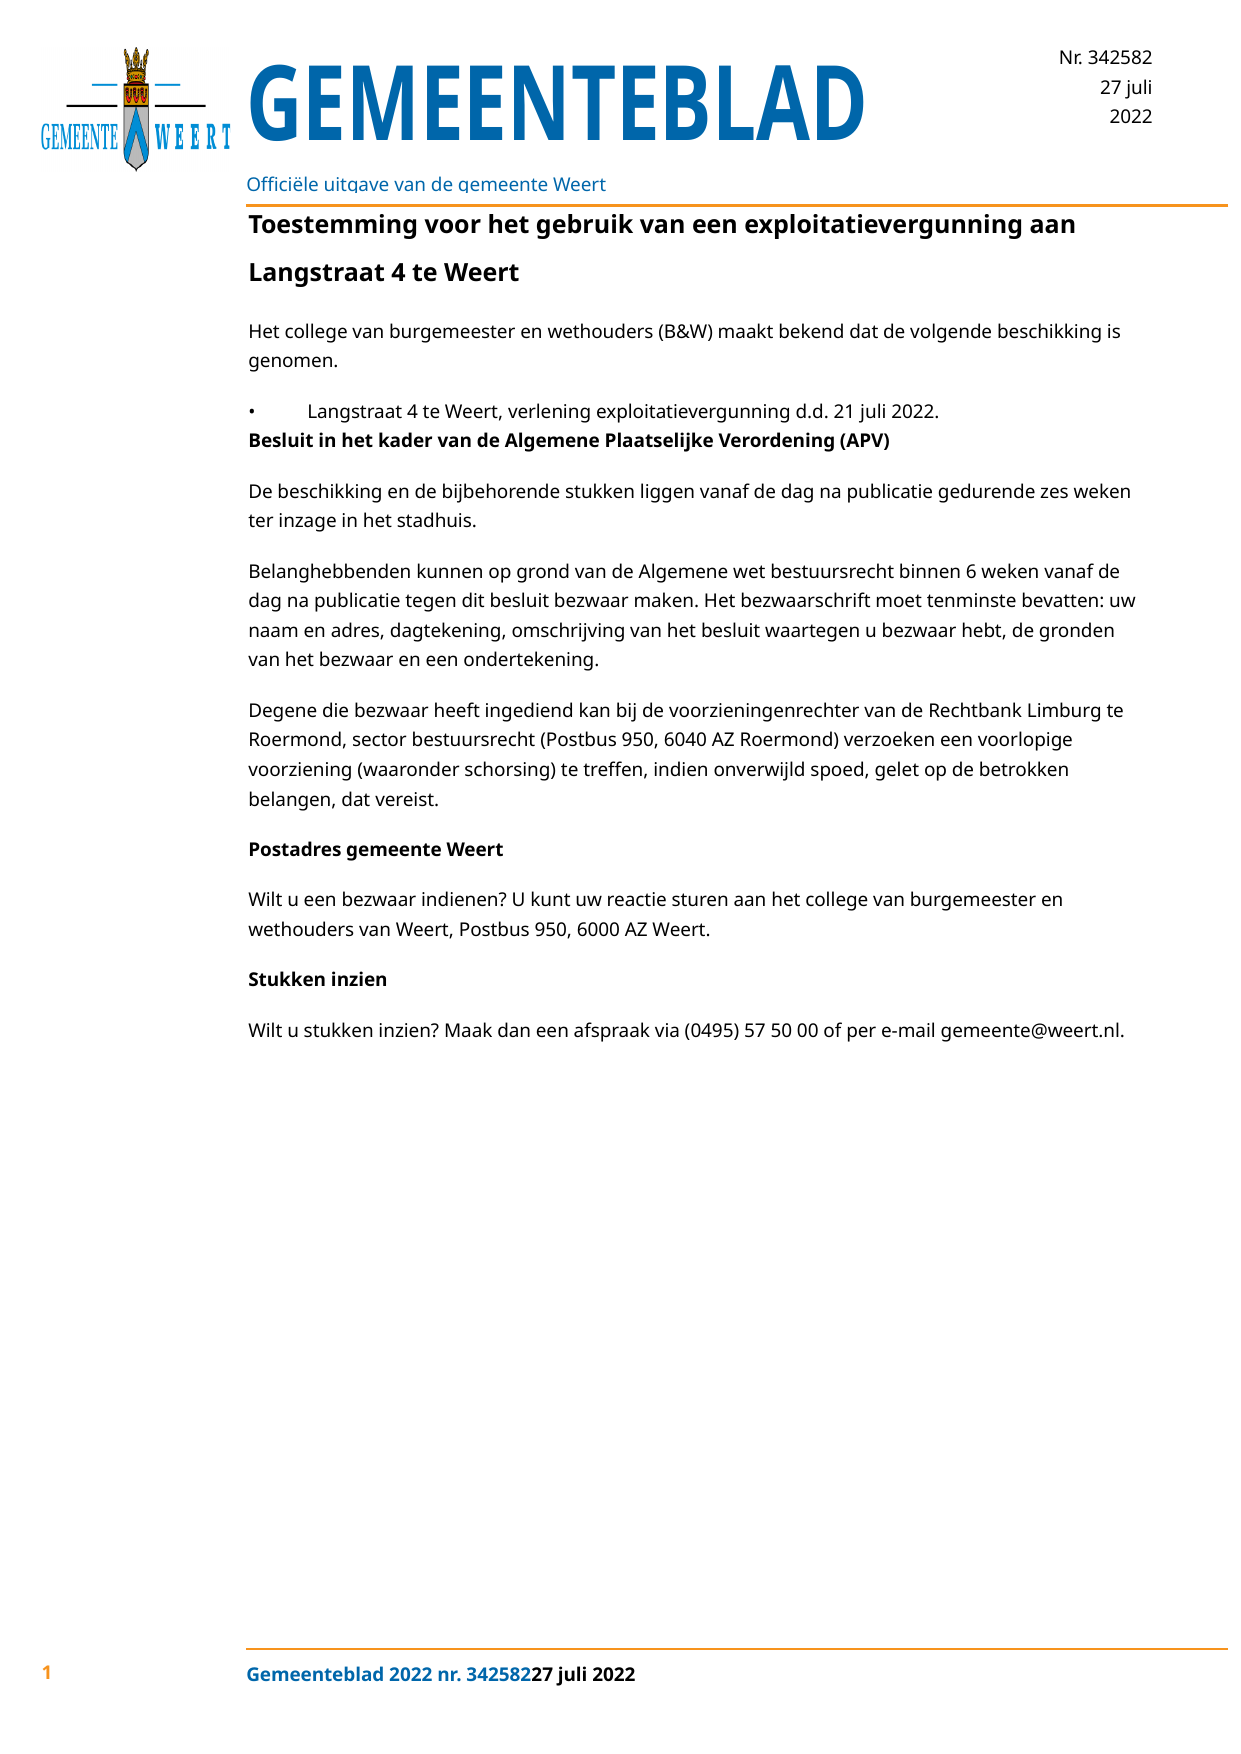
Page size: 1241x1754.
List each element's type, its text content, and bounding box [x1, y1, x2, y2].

text Postadres gemeente Weert [248, 836, 1152, 862]
picture [41, 47, 231, 172]
text Het college van burgemeester en wethouders (B&W) maakt bekend dat de volgende beschikking is genomen. [248, 318, 1152, 373]
text Stukken inzien [248, 967, 1152, 992]
text Wilt u een bezwaar indienen? U kunt uw reactie sturen aan het college van burgemeester en wethouders van Weert, Postbus 950, 6000 AZ Weert. [248, 887, 1152, 942]
text Degene die bezwaar heeft ingediend kan bij de voorzieningenrechter van de Rechtbank Limburg te Roermond, sector bestuursrecht (Postbus 950, 6040 AZ Roermond) verzoeken een voorlopige voorziening (waaronder schorsing) te treffen, indien onverwijld spoed, gelet op de betrokken belangen, dat vereist. [248, 697, 1152, 812]
text Toestemming voor het gebruik van een exploitatievergunning aan Langstraat 4 te Weert [248, 207, 1152, 288]
list Langstraat 4 te Weert, verlening exploitatievergunning d.d. 21 juli 2022. [248, 398, 1152, 424]
text De beschikking en de bijbehorende stukken liggen vanaf de dag na publicatie gedurende zes weken ter inzage in het stadhuis. [248, 478, 1152, 533]
text Wilt u stukken inzien? Maak dan een afspraak via (0495) 57 50 00 of per e-mail gemeente@weert.nl. [248, 1017, 1152, 1043]
text Belanghebbenden kunnen op grond van de Algemene wet bestuursrecht binnen 6 weken vanaf de dag na publicatie tegen dit besluit bezwaar maken. Het bezwaarschrift moet tenminste bevatten: uw naam en adres, dagtekening, omschrijving van het besluit waartegen u bezwaar hebt, de gronden van het bezwaar en een ondertekening. [248, 558, 1152, 672]
text Besluit in het kader van de Algemene Plaatselijke Verordening (APV) [248, 427, 1152, 453]
